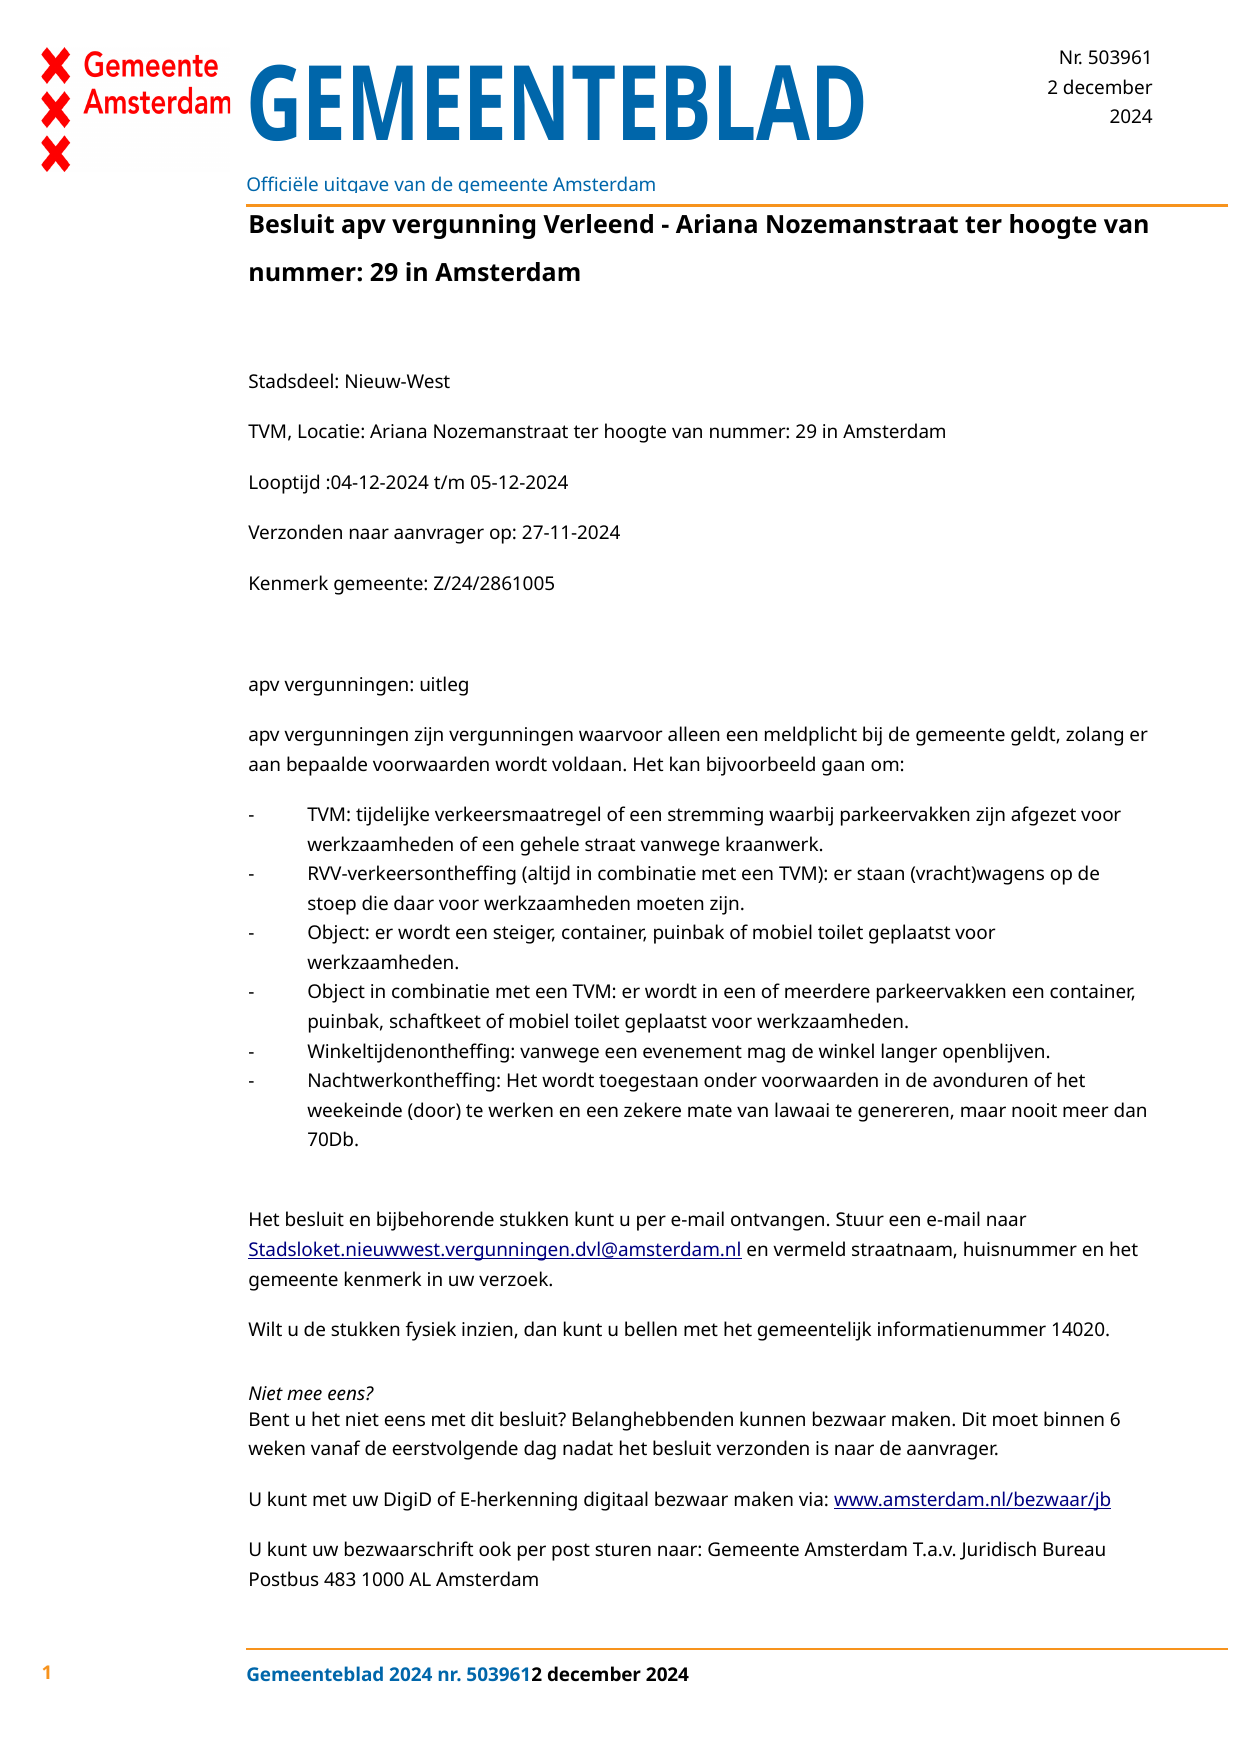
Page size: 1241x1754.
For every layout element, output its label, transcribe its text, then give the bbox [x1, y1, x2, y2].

list Object: er wordt een steiger, container, puinbak of mobiel toilet geplaatst voor werkzaamheden. [248, 919, 1152, 975]
text TVM, Locatie: Ariana Nozemanstraat ter hoogte van nummer: 29 in Amsterdam [248, 419, 1152, 444]
text Niet mee eens? [248, 1380, 1152, 1406]
text U kunt met uw DigiD of E-herkenning digitaal bezwaar maken via: www.amsterdam.nl/bezwaar/jb [248, 1486, 1152, 1512]
list TVM: tijdelijke verkeersmaatregel of een stremming waarbij parkeervakken zijn afgezet voor werkzaamheden of een gehele straat vanwege kraanwerk. [248, 801, 1152, 857]
list Winkeltijdenontheffing: vanwege een evenement mag de winkel langer openblijven. [248, 1038, 1152, 1064]
picture [41, 47, 231, 172]
text Wilt u de stukken fysiek inzien, dan kunt u bellen met het gemeentelijk informatienummer 14020. [248, 1316, 1152, 1342]
text Besluit apv vergunning Verleend - Ariana Nozemanstraat ter hoogte van nummer: 29 in Amsterdam [248, 207, 1152, 288]
text U kunt uw bezwaarschrift ook per post sturen naar: Gemeente Amsterdam T.a.v. Juridisch Bureau Postbus 483 1000 AL Amsterdam [248, 1536, 1152, 1592]
list Nachtwerkontheffing: Het wordt toegestaan onder voorwaarden in de avonduren of het weekeinde (door) te werken en een zekere mate van lawaai te genereren, maar nooit meer dan 70Db. [248, 1067, 1152, 1152]
text Het besluit en bijbehorende stukken kunt u per e-mail ontvangen. Stuur een e-mail naar Stadsloket.nieuwwest.vergunningen.dvl@amsterdam.nl en vermeld straatnaam, huisnummer en het gemeente kenmerk in uw verzoek. [248, 1207, 1152, 1292]
text Verzonden naar aanvrager op: 27-11-2024 [248, 519, 1152, 545]
list RVV-verkeersontheffing (altijd in combinatie met een TVM): er staan (vracht)wagens op de stoep die daar voor werkzaamheden moeten zijn. [248, 860, 1152, 916]
text apv vergunningen zijn vergunningen waarvoor alleen een meldplicht bij de gemeente geldt, zolang er aan bepaalde voorwaarden wordt voldaan. Het kan bijvoorbeeld gaan om: [248, 721, 1152, 777]
list Object in combinatie met een TVM: er wordt in een of meerdere parkeervakken een container, puinbak, schaftkeet of mobiel toilet geplaatst voor werkzaamheden. [248, 979, 1152, 1034]
text Kenmerk gemeente: Z/24/2861005 [248, 570, 1152, 596]
text Bent u het niet eens met dit besluit? Belanghebbenden kunnen bezwaar maken. Dit moet binnen 6 weken vanaf de eerstvolgende dag nadat het besluit verzonden is naar de aanvrager. [248, 1406, 1152, 1461]
text apv vergunningen: uitleg [248, 671, 1152, 697]
text Stadsdeel: Nieuw-West [248, 368, 1152, 394]
text Looptijd :04-12-2024 t/m 05-12-2024 [248, 469, 1152, 495]
